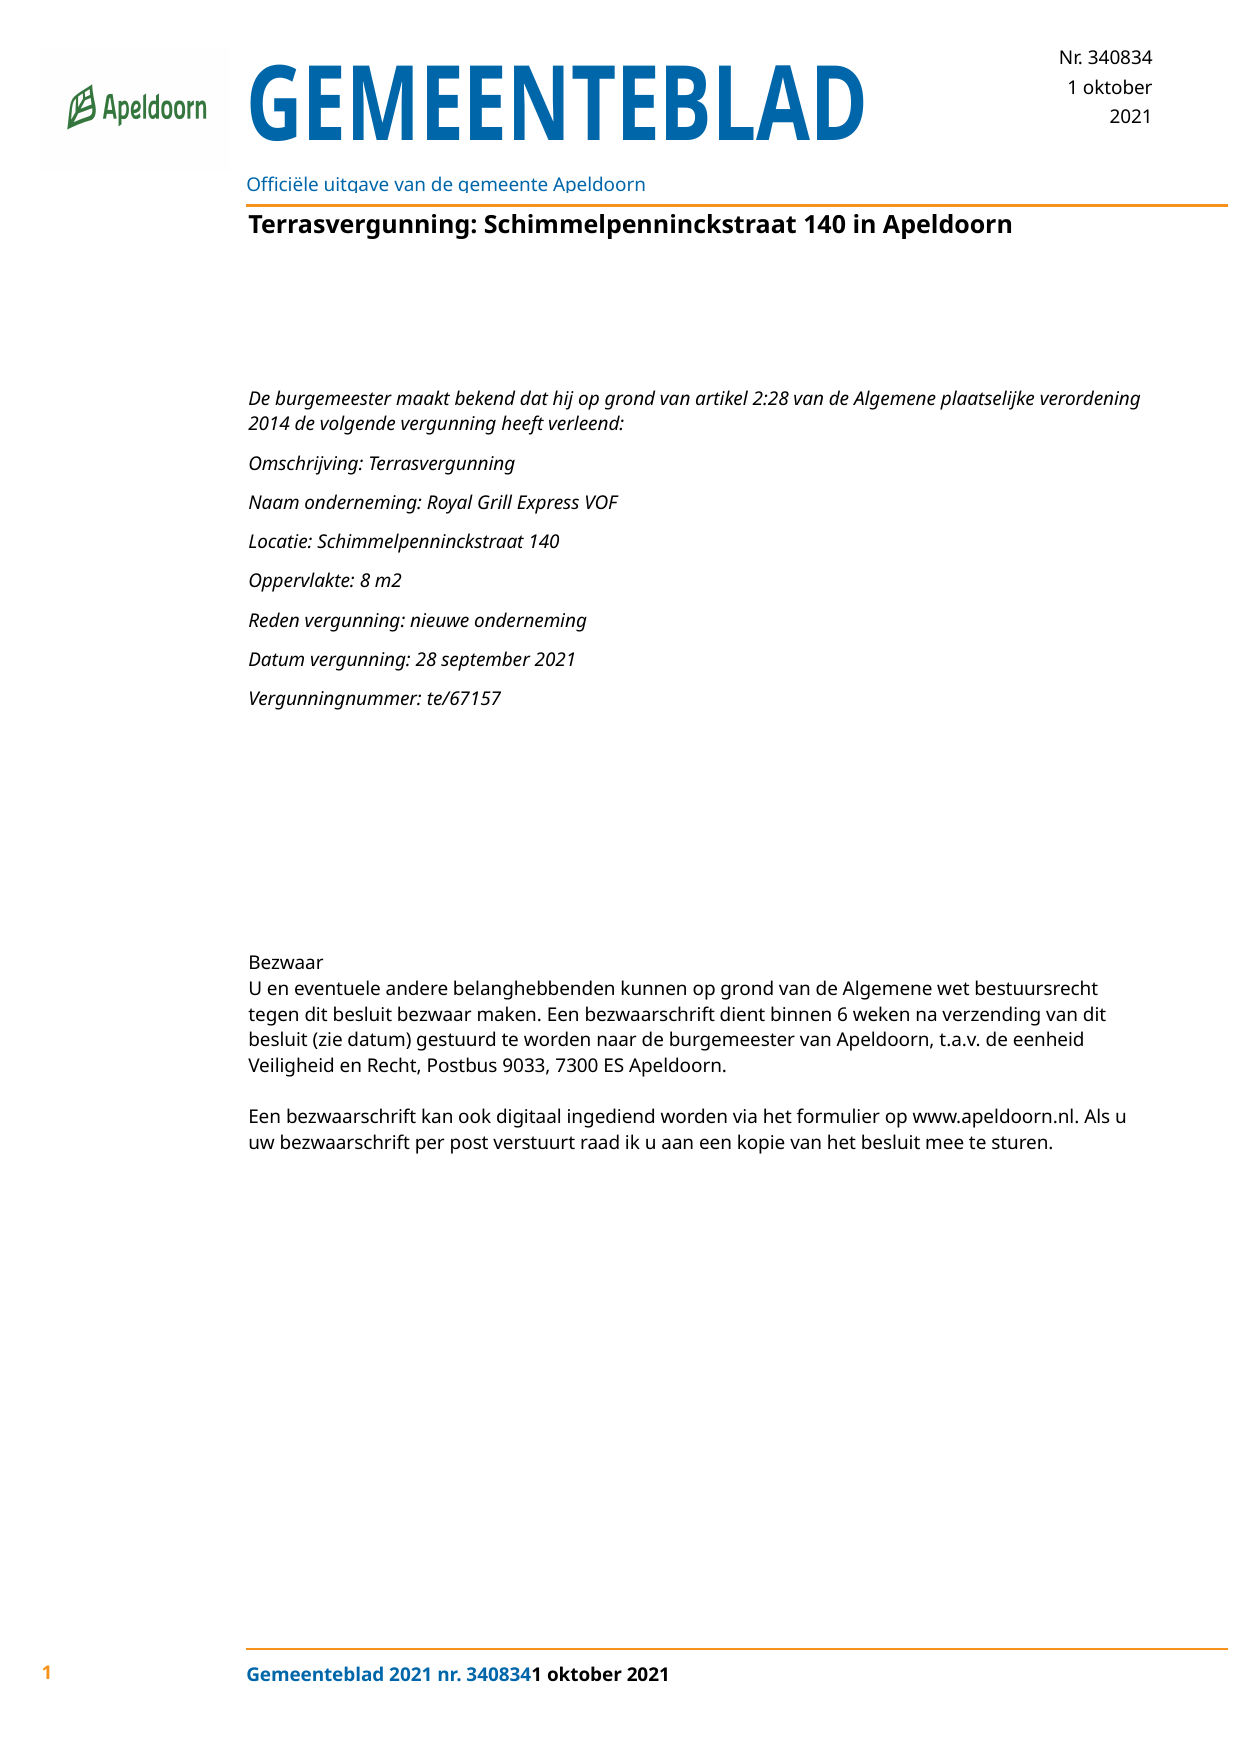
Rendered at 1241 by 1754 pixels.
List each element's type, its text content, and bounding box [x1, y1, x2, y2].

text Locatie: Schimmelpenninckstraat 140 [248, 528, 1152, 554]
text Terrasvergunning: Schimmelpenninckstraat 140 in Apeldoorn [248, 207, 1152, 241]
text Een bezwaarschrift kan ook digitaal ingediend worden via het formulier op www.apeldoorn.nl. Als u uw bezwaarschrift per post verstuurt raad ik u aan een kopie van het besluit mee te sturen. [248, 1104, 1152, 1155]
text Omschrijving: Terrasvergunning [248, 450, 1152, 475]
picture [41, 47, 231, 172]
text Datum vergunning: 28 september 2021 [248, 646, 1152, 672]
text U en eventuele andere belanghebbenden kunnen op grond van de Algemene wet bestuursrecht tegen dit besluit bezwaar maken. Een bezwaarschrift dient binnen 6 weken na verzending van dit besluit (zie datum) gestuurd te worden naar de burgemeester van Apeldoorn, t.a.v. de eenheid Veiligheid en Recht, Postbus 9033, 7300 ES Apeldoorn. [248, 975, 1152, 1078]
text Naam onderneming: Royal Grill Express VOF [248, 489, 1152, 515]
text Reden vergunning: nieuwe onderneming [248, 607, 1152, 632]
text De burgemeester maakt bekend dat hij op grond van artikel 2:28 van de Algemene plaatselijke verordening 2014 de volgende vergunning heeft verleend: [248, 385, 1152, 436]
text Bezwaar [248, 949, 1152, 975]
text Vergunningnummer: te/67157 [248, 685, 1152, 711]
text Oppervlakte: 8 m2 [248, 567, 1152, 593]
